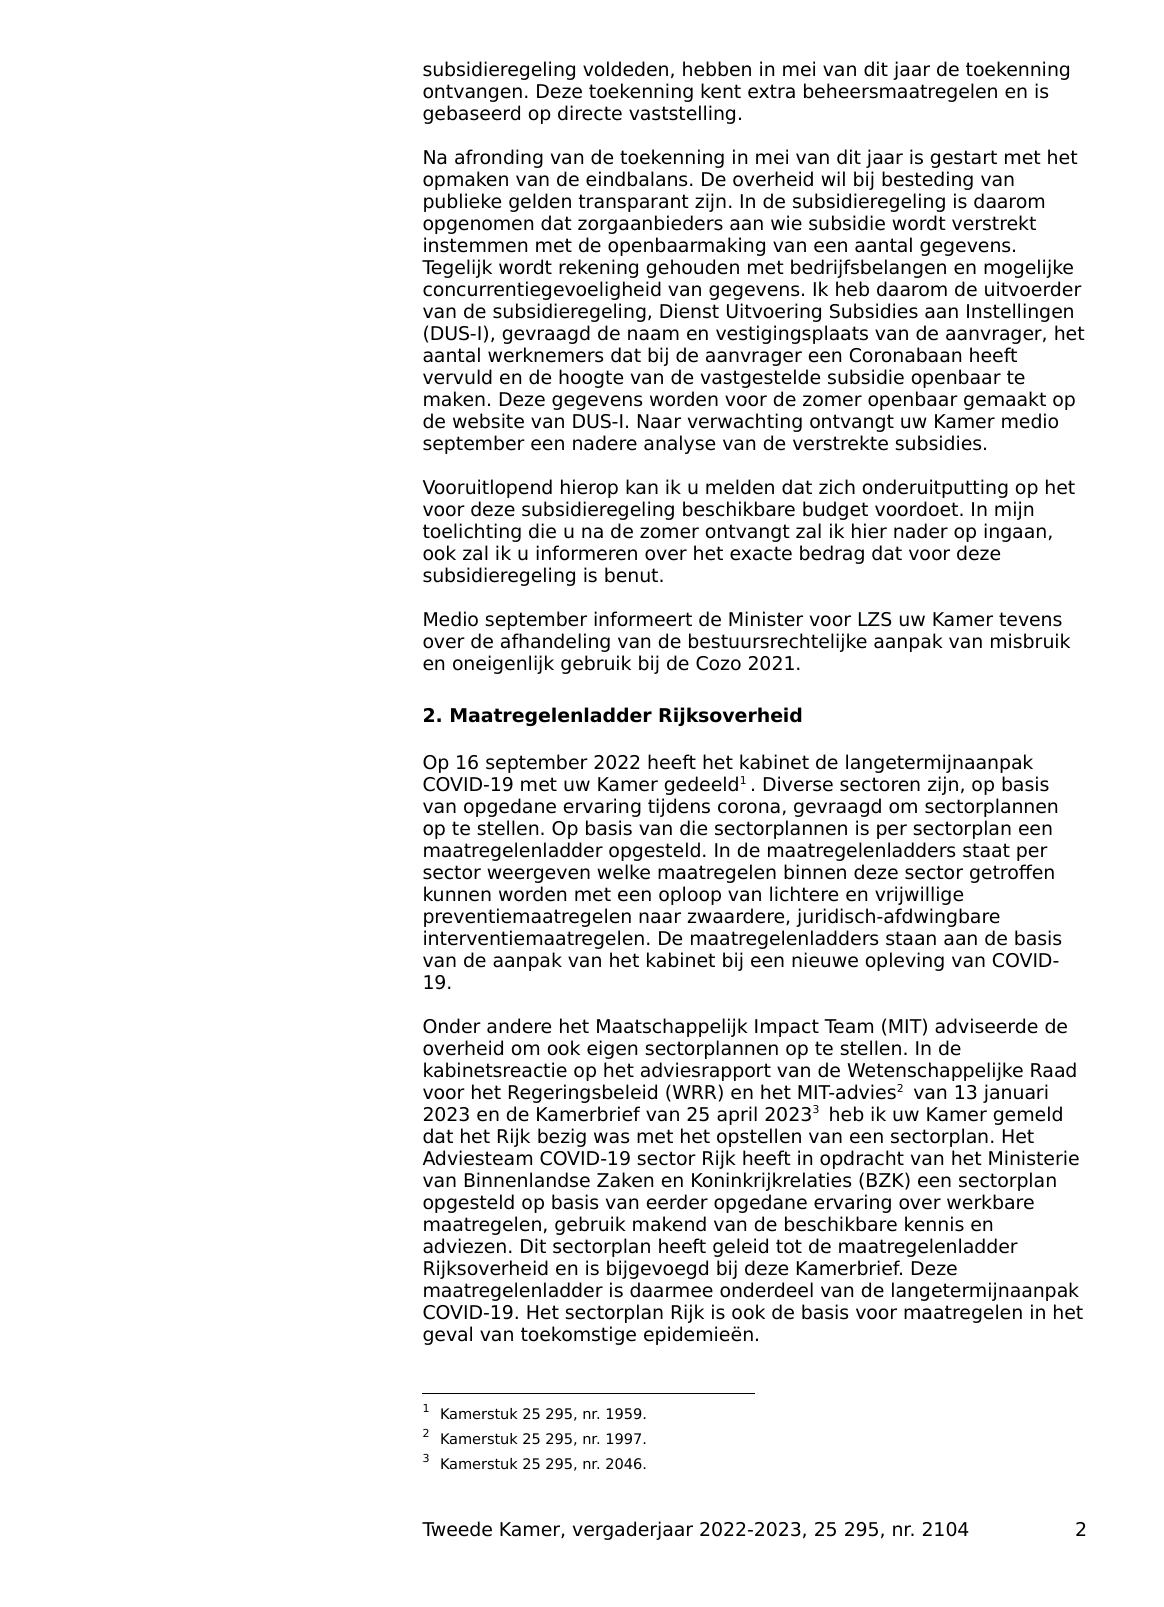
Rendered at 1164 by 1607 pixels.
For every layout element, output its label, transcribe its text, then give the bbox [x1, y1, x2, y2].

subtitle 2. Maatregelenladder Rijksoverheid [422, 705, 1087, 727]
text Kamerstuk 25 295, nr. 1959. [422, 1402, 1087, 1424]
text Op 16 september 2022 heeft het kabinet de langetermijnaanpak COVID-19 met uw Kamer gedeeld. Diverse sectoren zijn, op basis van opgedane ervaring tijdens corona, gevraagd om sectorplannen op te stellen. Op basis van die sectorplannen is per sectorplan een maatregelenladder opgesteld. In de maatregelenladders staat per sector weergeven welke maatregelen binnen deze sector getroffen kunnen worden met een oploop van lichtere en vrijwillige preventiemaatregelen naar zwaardere, juridisch-afdwingbare interventiemaatregelen. De maatregelenladders staan aan de basis van de aanpak van het kabinet bij een nieuwe opleving van COVID-19. [422, 752, 1087, 994]
text subsidieregeling voldeden, hebben in mei van dit jaar de toekenning ontvangen. Deze toekenning kent extra beheersmaatregelen en is gebaseerd op directe vaststelling. [422, 59, 1087, 125]
text Kamerstuk 25 295, nr. 2046. [422, 1452, 1087, 1474]
text Medio september informeert de Minister voor LZS uw Kamer tevens over de afhandeling van de bestuursrechtelijke aanpak van misbruik en oneigenlijk gebruik bij de Cozo 2021. [422, 609, 1087, 675]
text Kamerstuk 25 295, nr. 1997. [422, 1427, 1087, 1449]
text Vooruitlopend hierop kan ik u melden dat zich onderuitputting op het voor deze subsidieregeling beschikbare budget voordoet. In mijn toelichting die u na de zomer ontvangt zal ik hier nader op ingaan, ook zal ik u informeren over het exacte bedrag dat voor deze subsidieregeling is benut. [422, 477, 1087, 587]
text Na afronding van de toekenning in mei van dit jaar is gestart met het opmaken van de eindbalans. De overheid wil bij besteding van publieke gelden transparant zijn. In de subsidieregeling is daarom opgenomen dat zorgaanbieders aan wie subsidie wordt verstrekt instemmen met de openbaarmaking van een aantal gegevens. Tegelijk wordt rekening gehouden met bedrijfsbelangen en mogelijke concurrentiegevoeligheid van gegevens. Ik heb daarom de uitvoerder van de subsidieregeling, Dienst Uitvoering Subsidies aan Instellingen (DUS-I), gevraagd de naam en vestigingsplaats van de aanvrager, het aantal werknemers dat bij de aanvrager een Coronabaan heeft vervuld en de hoogte van de vastgestelde subsidie openbaar te maken. Deze gegevens worden voor de zomer openbaar gemaakt op de website van DUS-I. Naar verwachting ontvangt uw Kamer medio september een nadere analyse van de verstrekte subsidies. [422, 147, 1087, 455]
text Onder andere het Maatschappelijk Impact Team (MIT) adviseerde de overheid om ook eigen sectorplannen op te stellen. In de kabinetsreactie op het adviesrapport van de Wetenschappelijke Raad voor het Regeringsbeleid (WRR) en het MIT-advies van 13 januari 2023 en de Kamerbrief van 25 april 2023 heb ik uw Kamer gemeld dat het Rijk bezig was met het opstellen van een sectorplan. Het Adviesteam COVID-19 sector Rijk heeft in opdracht van het Ministerie van Binnenlandse Zaken en Koninkrijkrelaties (BZK) een sectorplan opgesteld op basis van eerder opgedane ervaring over werkbare maatregelen, gebruik makend van de beschikbare kennis en adviezen. Dit sectorplan heeft geleid tot de maatregelenladder Rijksoverheid en is bijgevoegd bij deze Kamerbrief. Deze maatregelenladder is daarmee onderdeel van de langetermijnaanpak COVID-19. Het sectorplan Rijk is ook de basis voor maatregelen in het geval van toekomstige epidemieën. [422, 1016, 1087, 1346]
